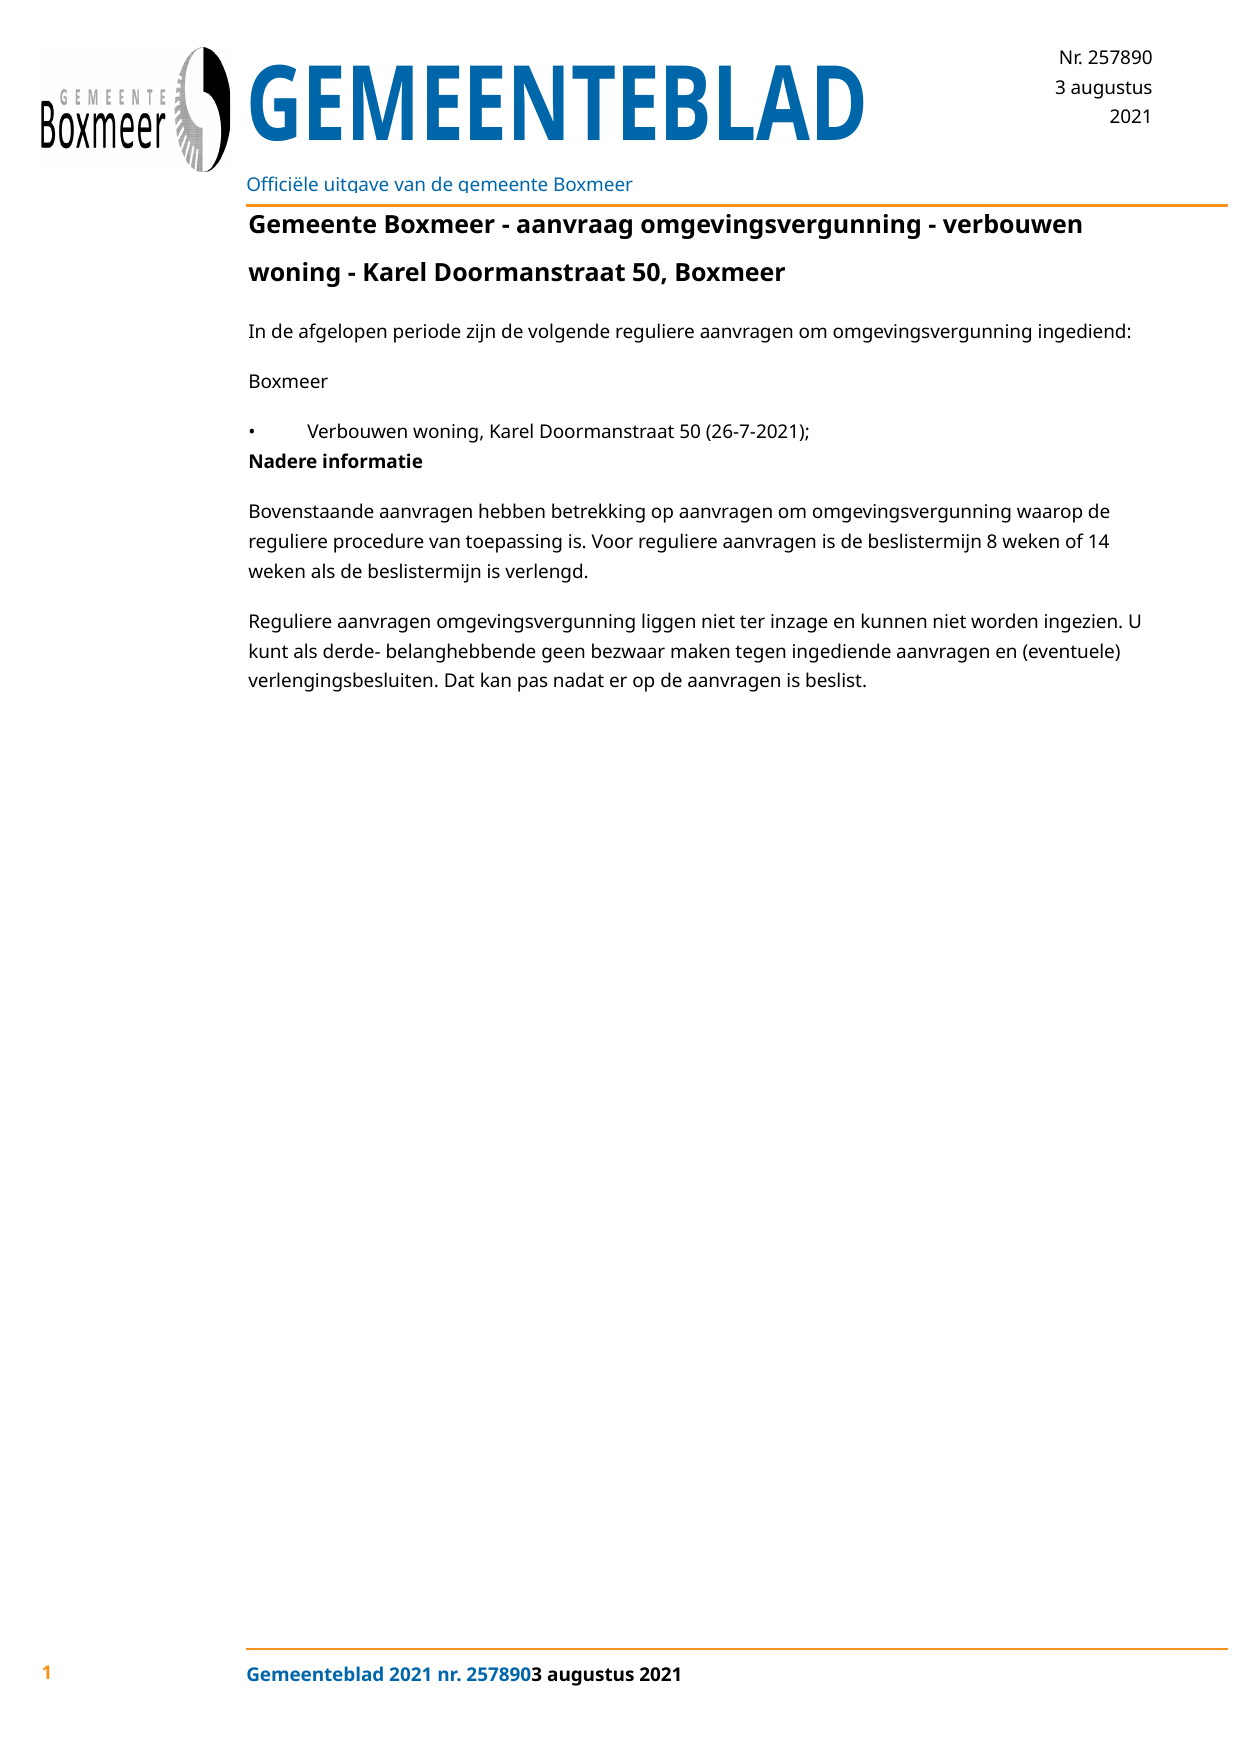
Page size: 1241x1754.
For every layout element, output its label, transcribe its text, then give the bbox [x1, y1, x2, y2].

list Verbouwen woning, Karel Doormanstraat 50 (26-7-2021); [248, 419, 1152, 444]
picture [41, 47, 231, 172]
text Gemeente Boxmeer - aanvraag omgevingsvergunning - verbouwen woning - Karel Doormanstraat 50, Boxmeer [248, 207, 1152, 288]
text Boxmeer [248, 368, 1152, 394]
text Reguliere aanvragen omgevingsvergunning liggen niet ter inzage en kunnen niet worden ingezien. U kunt als derde- belanghebbende geen bezwaar maken tegen ingediende aanvragen en (eventuele) verlengingsbesluiten. Dat kan pas nadat er op de aanvragen is beslist. [248, 608, 1152, 693]
text Bovenstaande aanvragen hebben betrekking op aanvragen om omgevingsvergunning waarop de reguliere procedure van toepassing is. Voor reguliere aanvragen is de beslistermijn 8 weken of 14 weken als de beslistermijn is verlengd. [248, 499, 1152, 584]
text In de afgelopen periode zijn de volgende reguliere aanvragen om omgevingsvergunning ingediend: [248, 318, 1152, 344]
text Nadere informatie [248, 448, 1152, 474]
